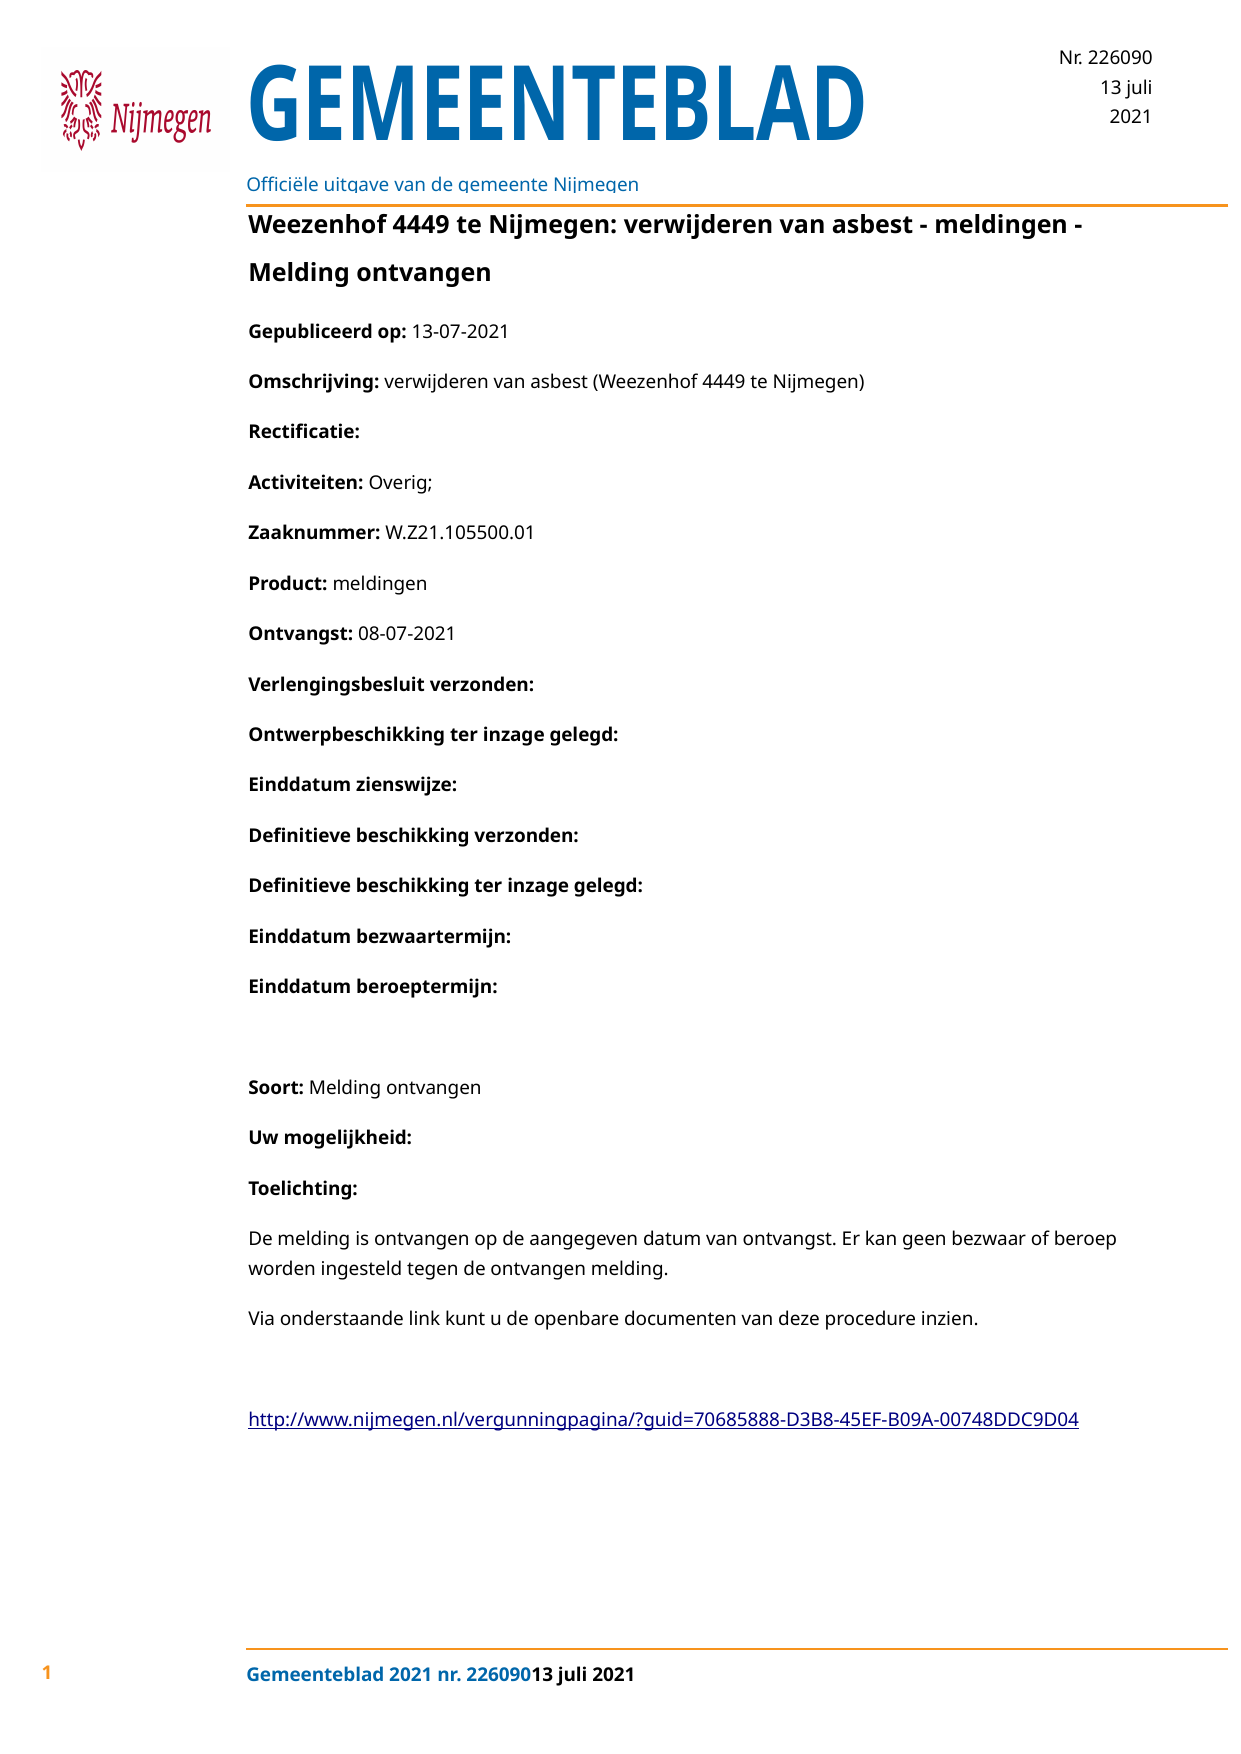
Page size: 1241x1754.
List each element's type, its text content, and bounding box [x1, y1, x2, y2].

text Definitieve beschikking ter inzage gelegd: [248, 872, 1152, 898]
text Uw mogelijkheid: [248, 1124, 1152, 1150]
text Product: meldingen [248, 570, 1152, 596]
text Soort: Melding ontvangen [248, 1074, 1152, 1100]
text Activiteiten: Overig; [248, 469, 1152, 495]
text Ontvangst: 08-07-2021 [248, 620, 1152, 646]
text Ontwerpbeschikking ter inzage gelegd: [248, 721, 1152, 747]
text Rectificatie: [248, 419, 1152, 444]
text http://www.nijmegen.nl/vergunningpagina/?guid=70685888-D3B8-45EF-B09A-00748DDC9D04 [248, 1406, 1152, 1432]
text Verlengingsbesluit verzonden: [248, 671, 1152, 697]
text Toelichting: [248, 1175, 1152, 1201]
text Gepubliceerd op: 13-07-2021 [248, 318, 1152, 344]
text Omschrijving: verwijderen van asbest (Weezenhof 4449 te Nijmegen) [248, 368, 1152, 394]
text Einddatum beroeptermijn: [248, 973, 1152, 999]
text Weezenhof 4449 te Nijmegen: verwijderen van asbest - meldingen - Melding ontvangen [248, 207, 1152, 288]
text Via onderstaande link kunt u de openbare documenten van deze procedure inzien. [248, 1305, 1152, 1331]
text Zaaknummer: W.Z21.105500.01 [248, 519, 1152, 545]
picture [41, 47, 231, 172]
text De melding is ontvangen op de aangegeven datum van ontvangst. Er kan geen bezwaar of beroep worden ingesteld tegen de ontvangen melding. [248, 1225, 1152, 1281]
text Einddatum zienswijze: [248, 772, 1152, 797]
text Definitieve beschikking verzonden: [248, 822, 1152, 848]
text Einddatum bezwaartermijn: [248, 923, 1152, 949]
